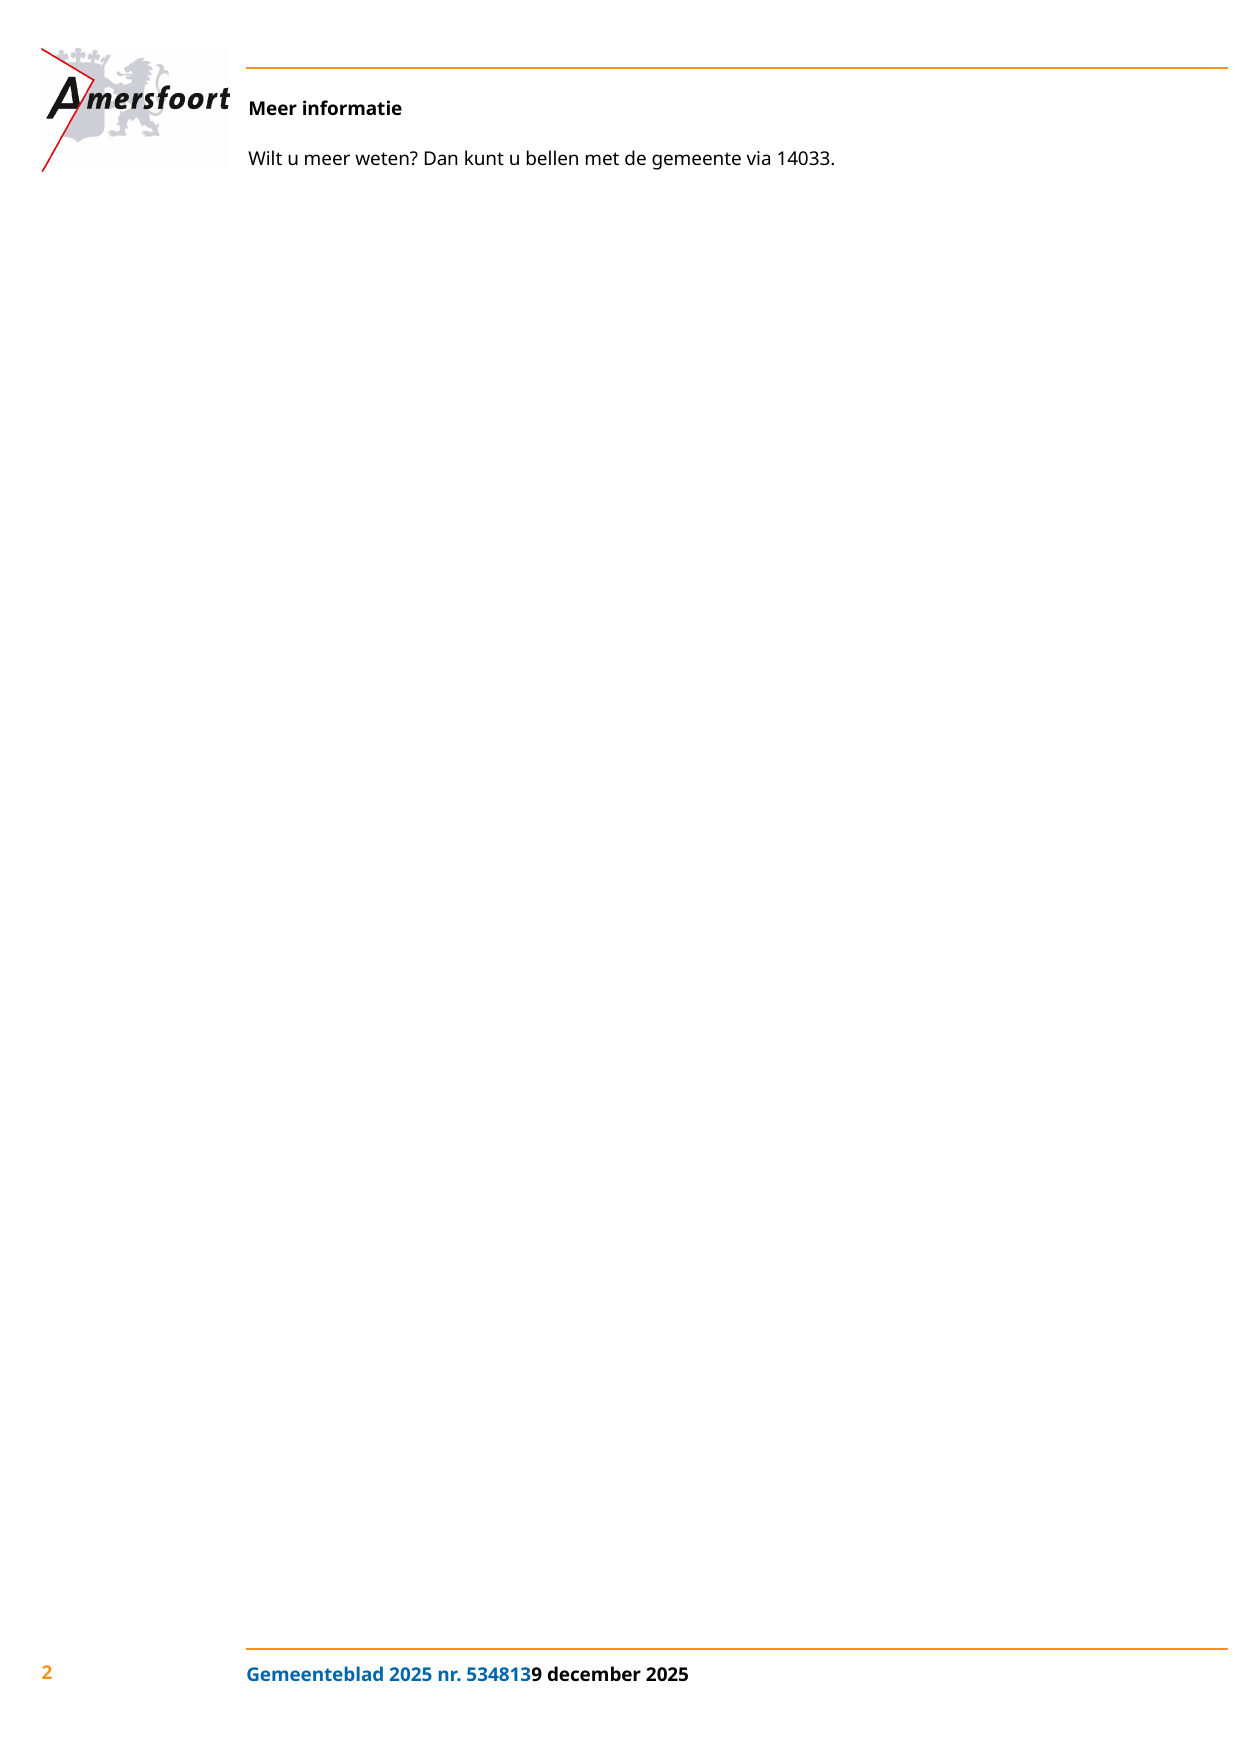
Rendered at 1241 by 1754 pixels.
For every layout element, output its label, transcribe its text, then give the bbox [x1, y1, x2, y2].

picture [41, 47, 231, 172]
text Meer informatie [248, 95, 1152, 121]
text Wilt u meer weten? Dan kunt u bellen met de gemeente via 14033. [248, 145, 1152, 171]
